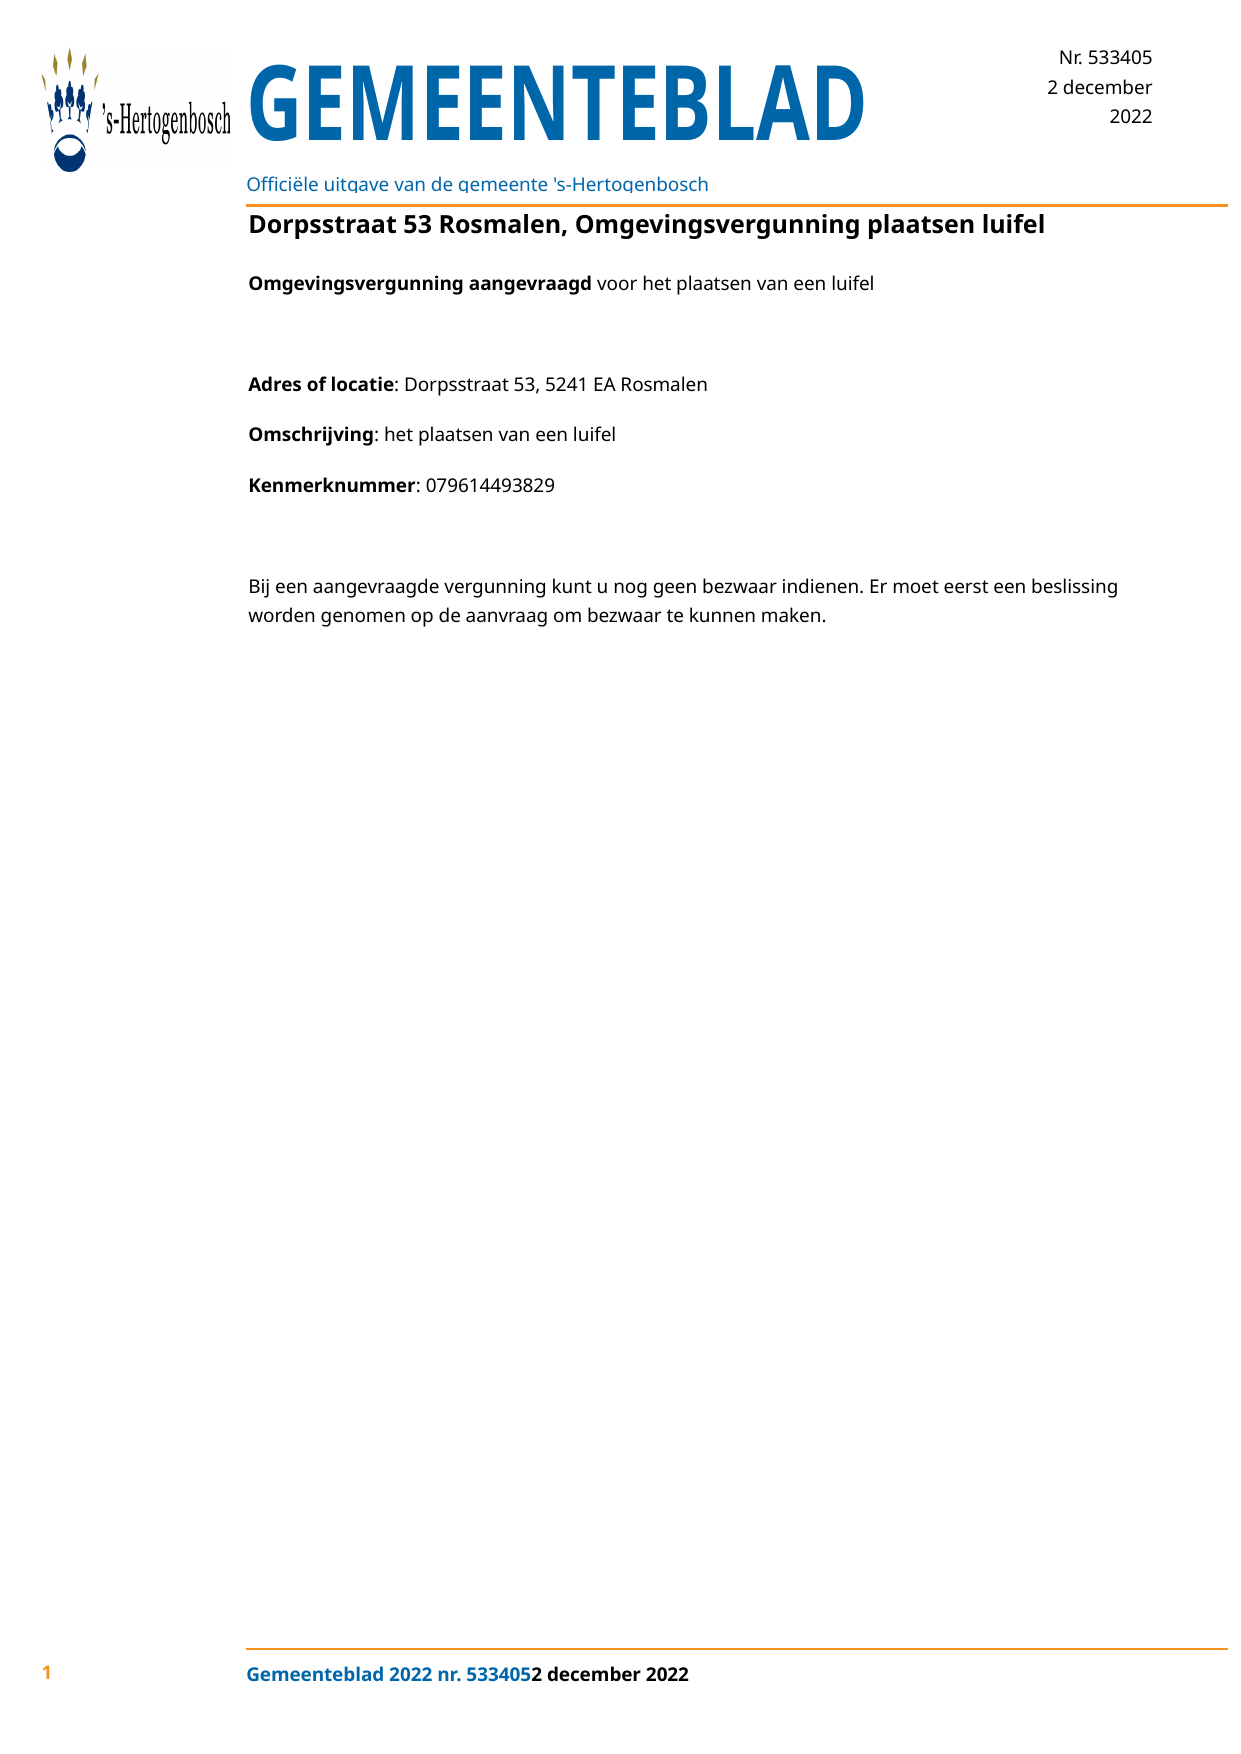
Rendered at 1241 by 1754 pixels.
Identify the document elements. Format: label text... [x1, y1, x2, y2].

text Dorpsstraat 53 Rosmalen, Omgevingsvergunning plaatsen luifel [248, 207, 1152, 241]
picture [41, 47, 231, 172]
text Kenmerknummer: 079614493829 [248, 472, 1152, 498]
text Omgevingsvergunning aangevraagd voor het plaatsen van een luifel [248, 270, 1152, 296]
text Omschrijving: het plaatsen van een luifel [248, 422, 1152, 447]
text Bij een aangevraagde vergunning kunt u nog geen bezwaar indienen. Er moet eerst een beslissing worden genomen op de aanvraag om bezwaar te kunnen maken. [248, 573, 1152, 628]
text Adres of locatie: Dorpsstraat 53, 5241 EA Rosmalen [248, 371, 1152, 397]
